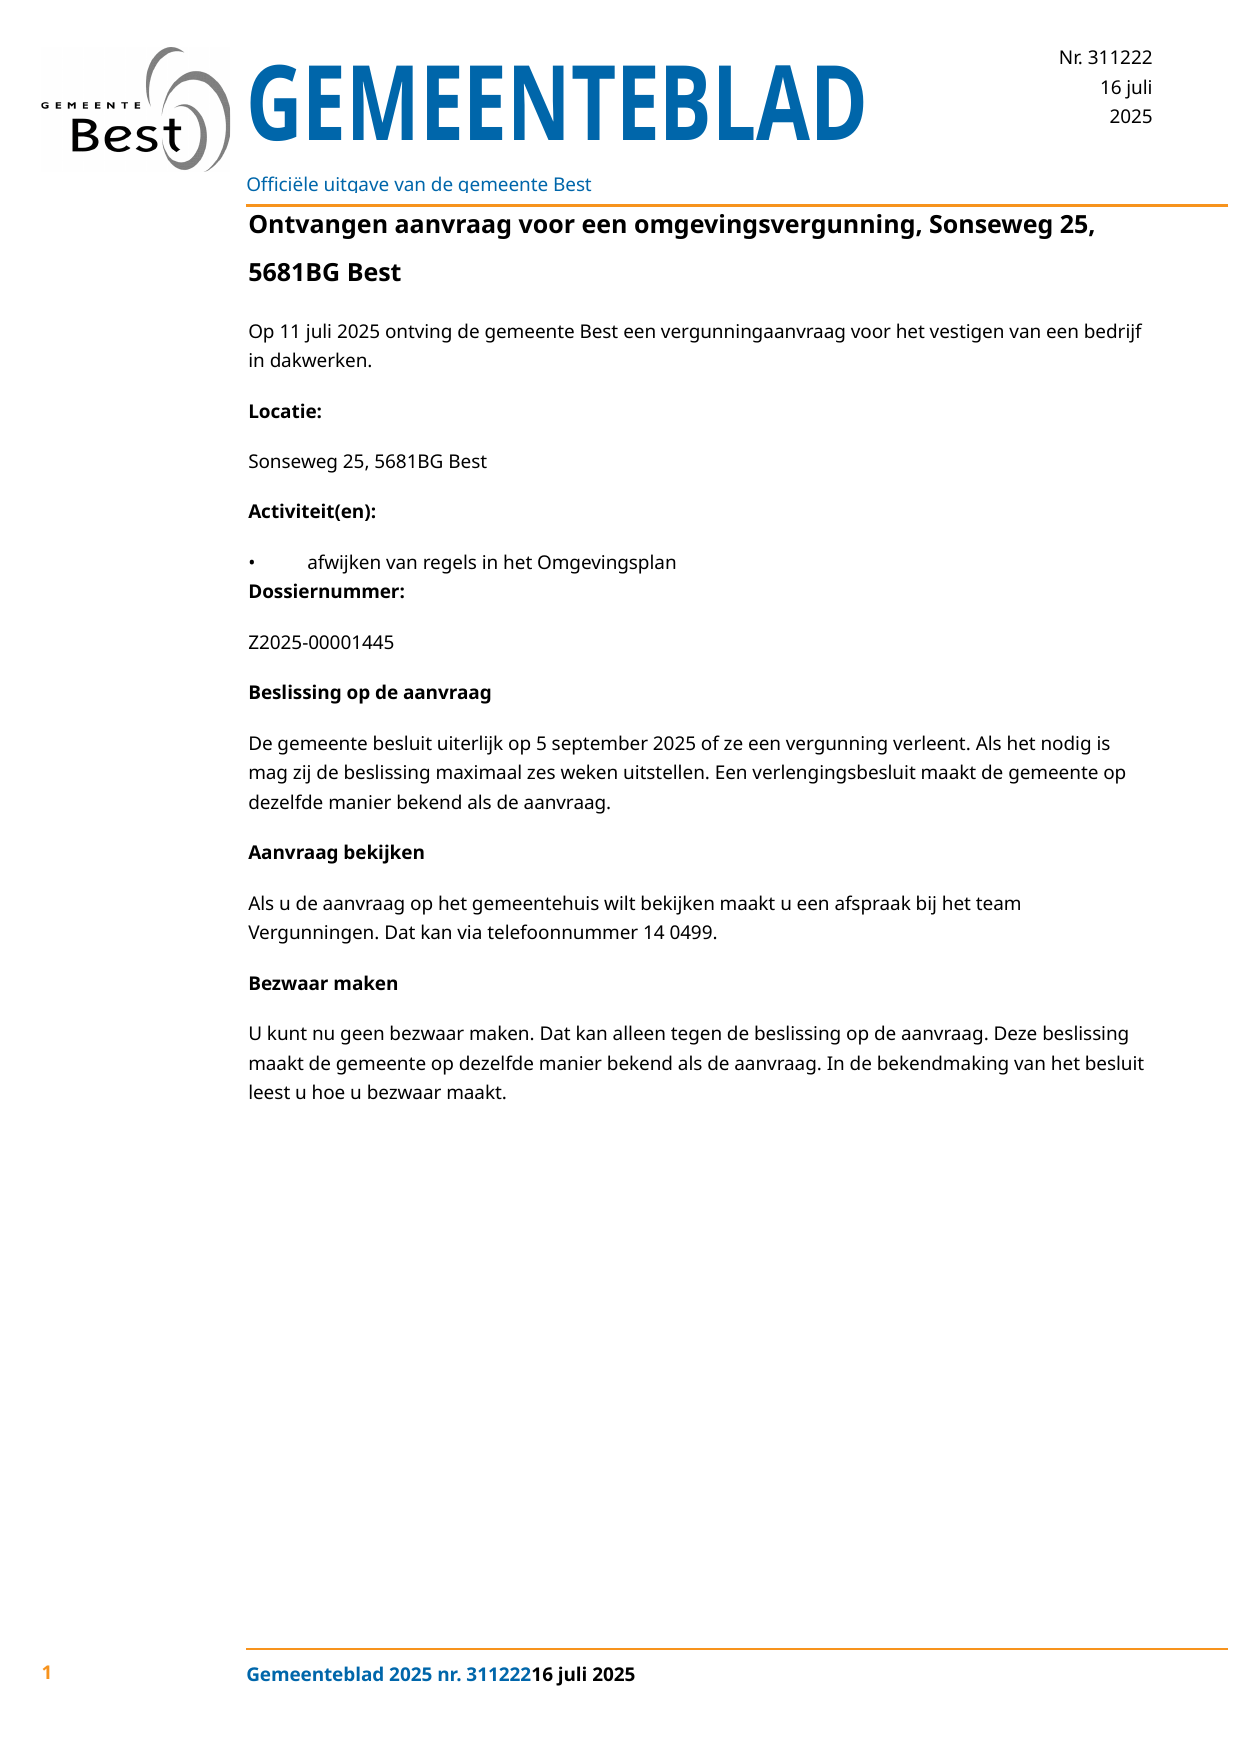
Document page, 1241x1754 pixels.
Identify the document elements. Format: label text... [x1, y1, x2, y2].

text Ontvangen aanvraag voor een omgevingsvergunning, Sonseweg 25, 5681BG Best [248, 207, 1152, 288]
text Als u de aanvraag op het gemeentehuis wilt bekijken maakt u een afspraak bij het team Vergunningen. Dat kan via telefoonnummer 14 0499. [248, 890, 1152, 945]
list afwijken van regels in het Omgevingsplan [248, 549, 1152, 575]
text Dossiernummer: [248, 579, 1152, 604]
text U kunt nu geen bezwaar maken. Dat kan alleen tegen de beslissing op de aanvraag. Deze beslissing maakt de gemeente op dezelfde manier bekend als de aanvraag. In de bekendmaking van het besluit leest u hoe u bezwaar maakt. [248, 1020, 1152, 1105]
text Bezwaar maken [248, 970, 1152, 996]
text Sonseweg 25, 5681BG Best [248, 448, 1152, 474]
text De gemeente besluit uiterlijk op 5 september 2025 of ze een vergunning verleent. Als het nodig is mag zij de beslissing maximaal zes weken uitstellen. Een verlengingsbesluit maakt de gemeente op dezelfde manier bekend als de aanvraag. [248, 730, 1152, 815]
text Activiteit(en): [248, 499, 1152, 524]
text Op 11 juli 2025 ontving de gemeente Best een vergunningaanvraag voor het vestigen van een bedrijf in dakwerken. [248, 318, 1152, 373]
text Beslissing op de aanvraag [248, 679, 1152, 705]
text Aanvraag bekijken [248, 839, 1152, 865]
text Z2025-00001445 [248, 629, 1152, 655]
text Locatie: [248, 398, 1152, 424]
picture [41, 47, 231, 172]
